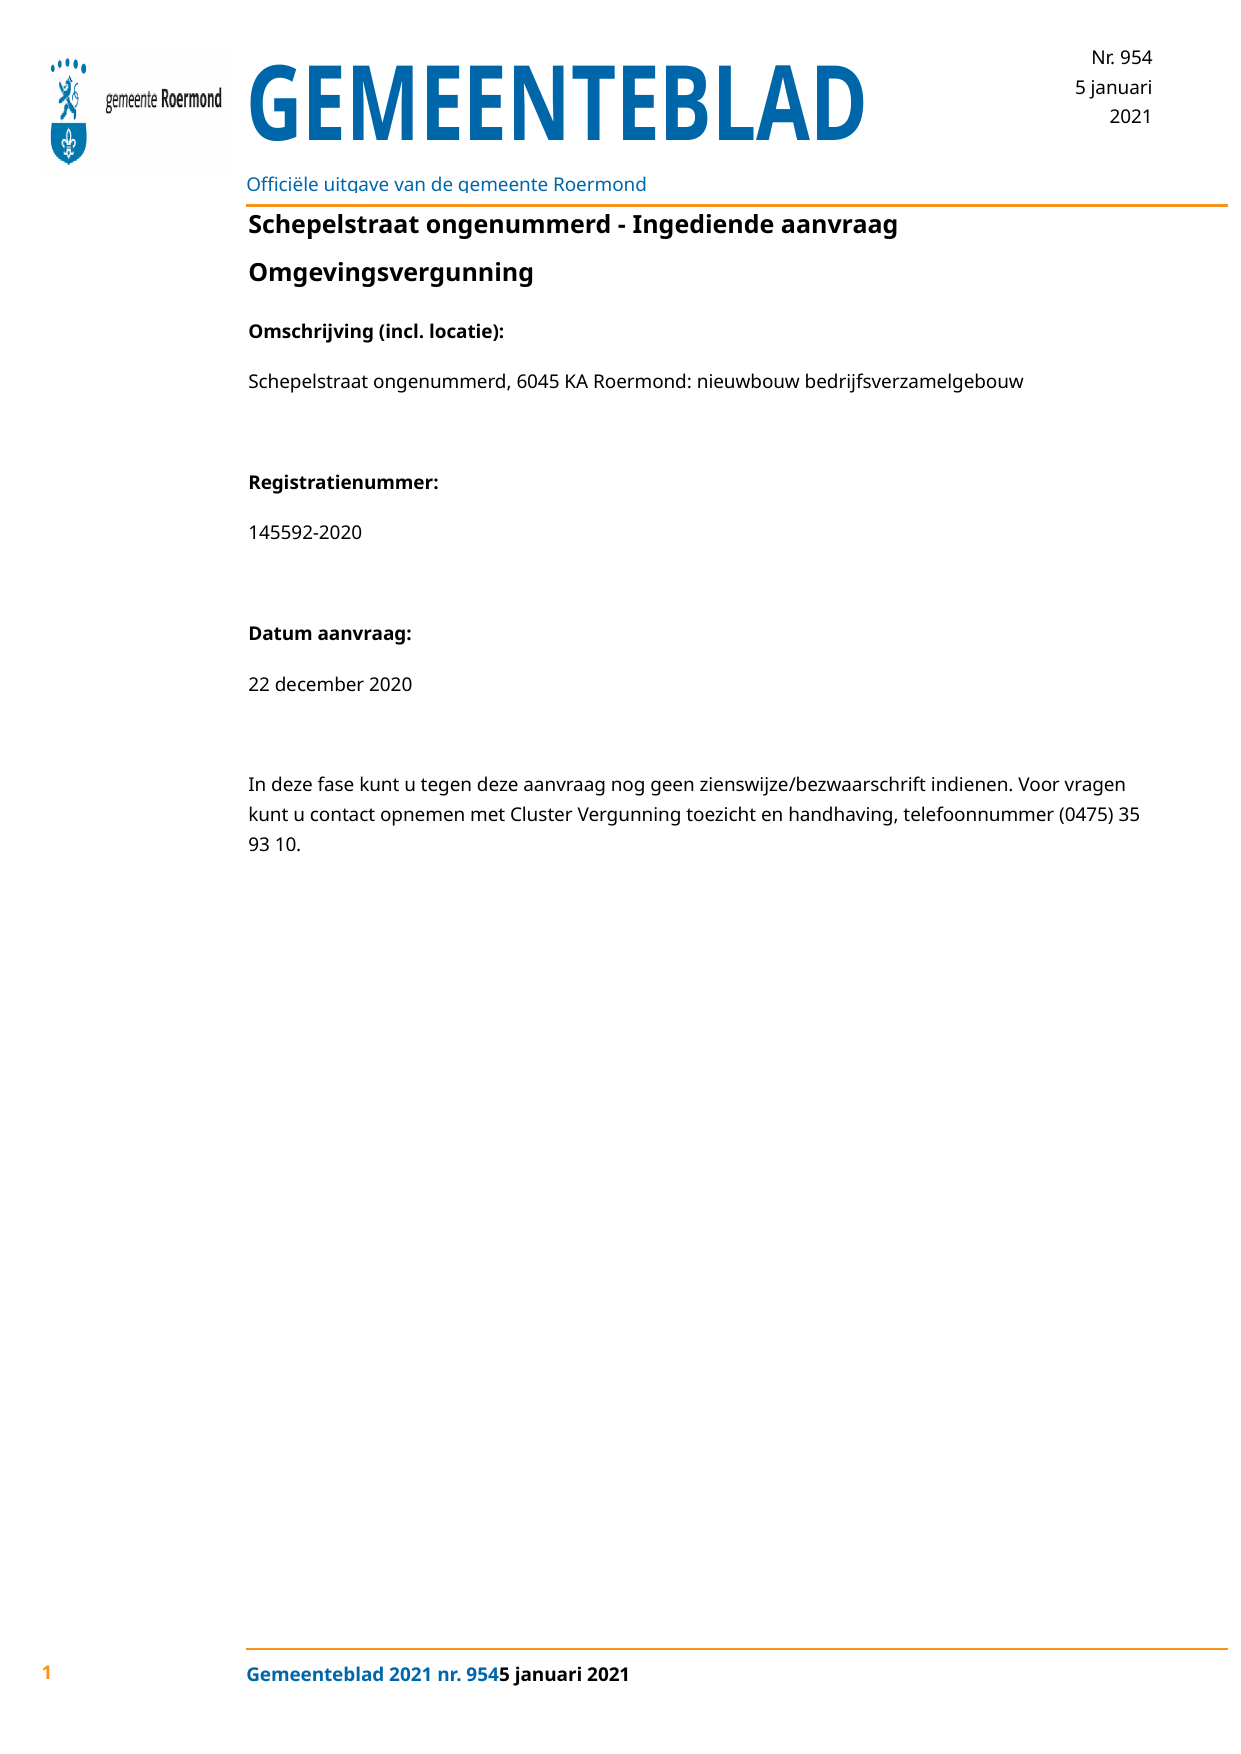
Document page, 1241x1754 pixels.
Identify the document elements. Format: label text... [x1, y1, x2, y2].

text 22 december 2020 [248, 671, 1152, 697]
text Registratienummer: [248, 469, 1152, 495]
text Omschrijving (incl. locatie): [248, 318, 1152, 344]
text Schepelstraat ongenummerd - Ingediende aanvraag Omgevingsvergunning [248, 207, 1152, 288]
text Datum aanvraag: [248, 620, 1152, 646]
text 145592-2020 [248, 519, 1152, 545]
picture [41, 47, 231, 172]
text Schepelstraat ongenummerd, 6045 KA Roermond: nieuwbouw bedrijfsverzamelgebouw [248, 368, 1152, 394]
text In deze fase kunt u tegen deze aanvraag nog geen zienswijze/bezwaarschrift indienen. Voor vragen kunt u contact opnemen met Cluster Vergunning toezicht en handhaving, telefoonnummer (0475) 35 93 10. [248, 772, 1152, 857]
